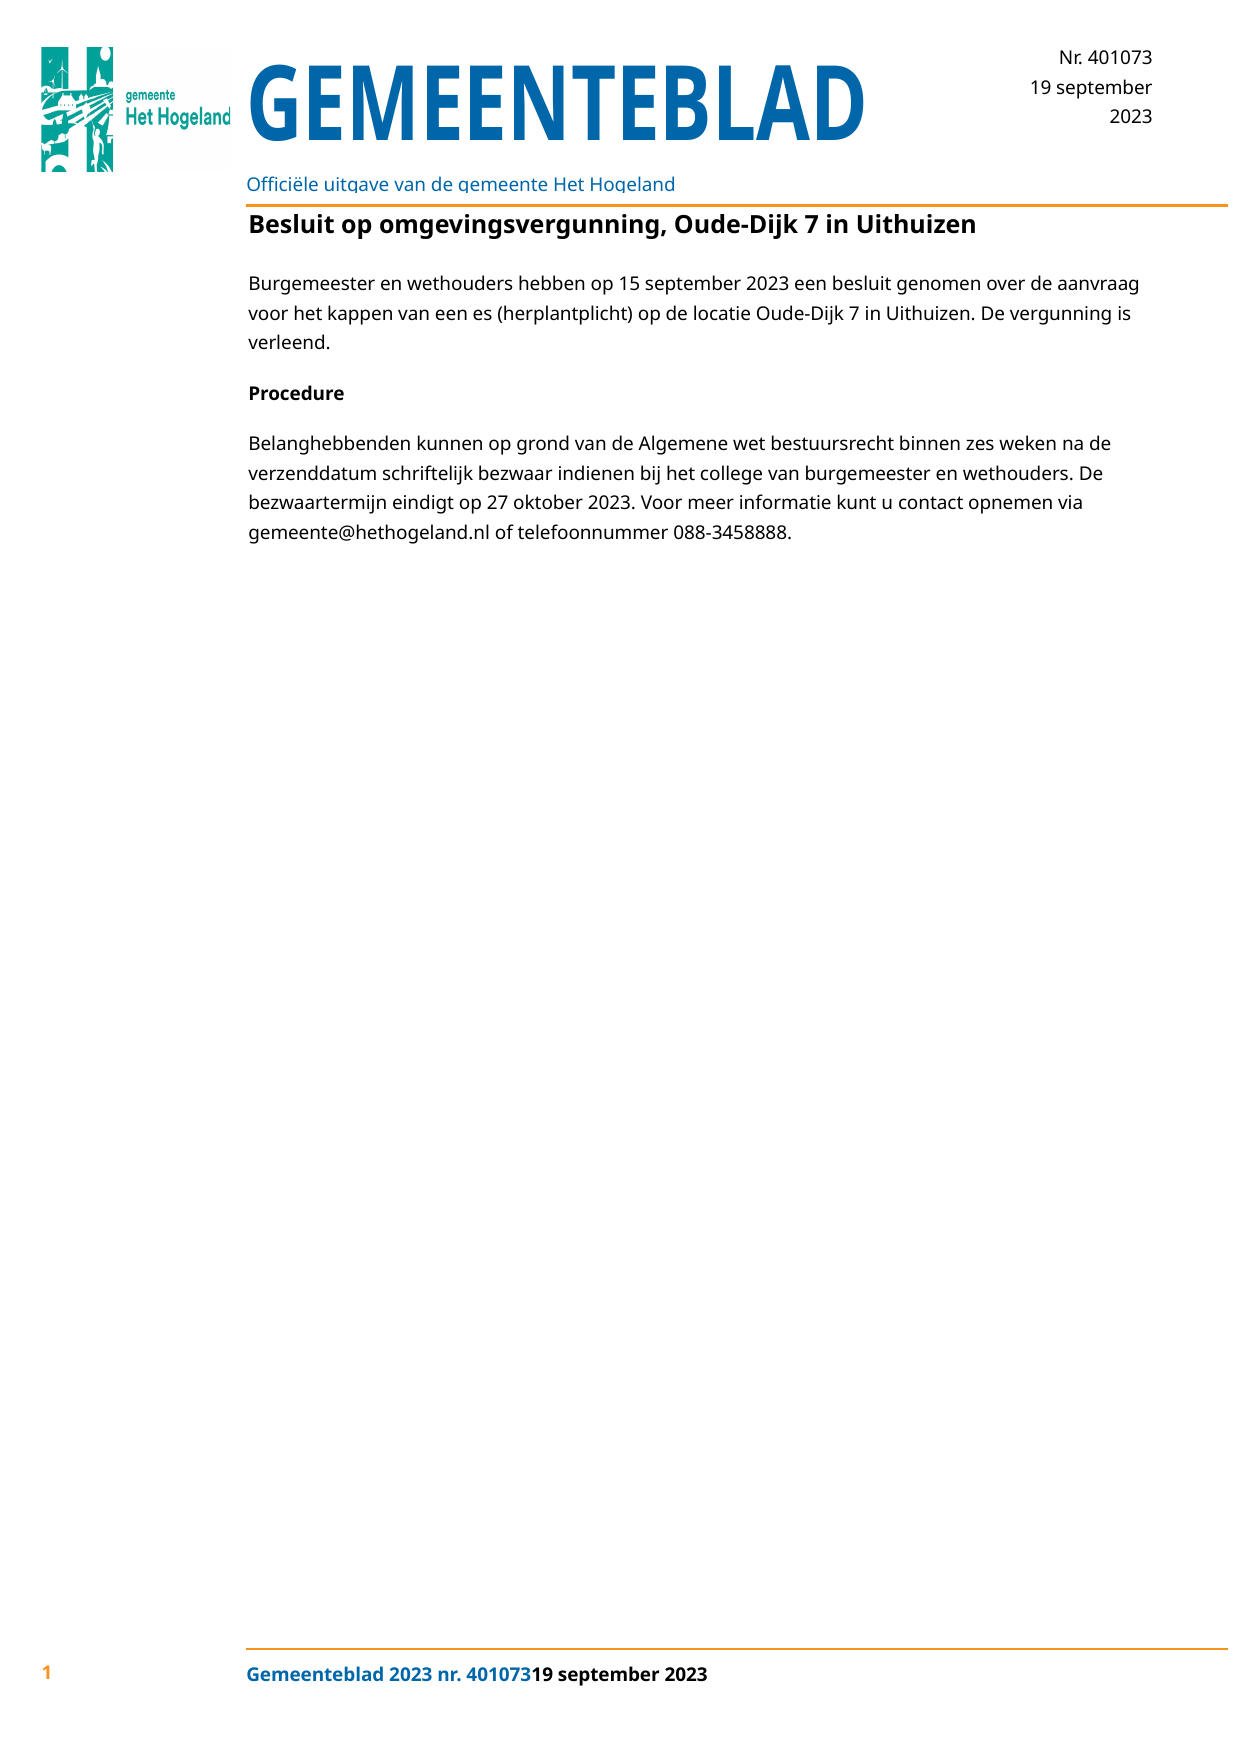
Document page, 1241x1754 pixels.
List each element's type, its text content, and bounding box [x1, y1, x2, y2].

picture [41, 47, 231, 172]
text Besluit op omgevingsvergunning, Oude-Dijk 7 in Uithuizen [248, 207, 1152, 241]
text Procedure [248, 380, 1152, 406]
text Belanghebbenden kunnen op grond van de Algemene wet bestuursrecht binnen zes weken na de verzenddatum schriftelijk bezwaar indienen bij het college van burgemeester en wethouders. De bezwaartermijn eindigt op 27 oktober 2023. Voor meer informatie kunt u contact opnemen via gemeente@hethogeland.nl of telefoonnummer 088-3458888. [248, 430, 1152, 545]
text Burgemeester en wethouders hebben op 15 september 2023 een besluit genomen over de aanvraag voor het kappen van een es (herplantplicht) op de locatie Oude-Dijk 7 in Uithuizen. De vergunning is verleend. [248, 270, 1152, 355]
